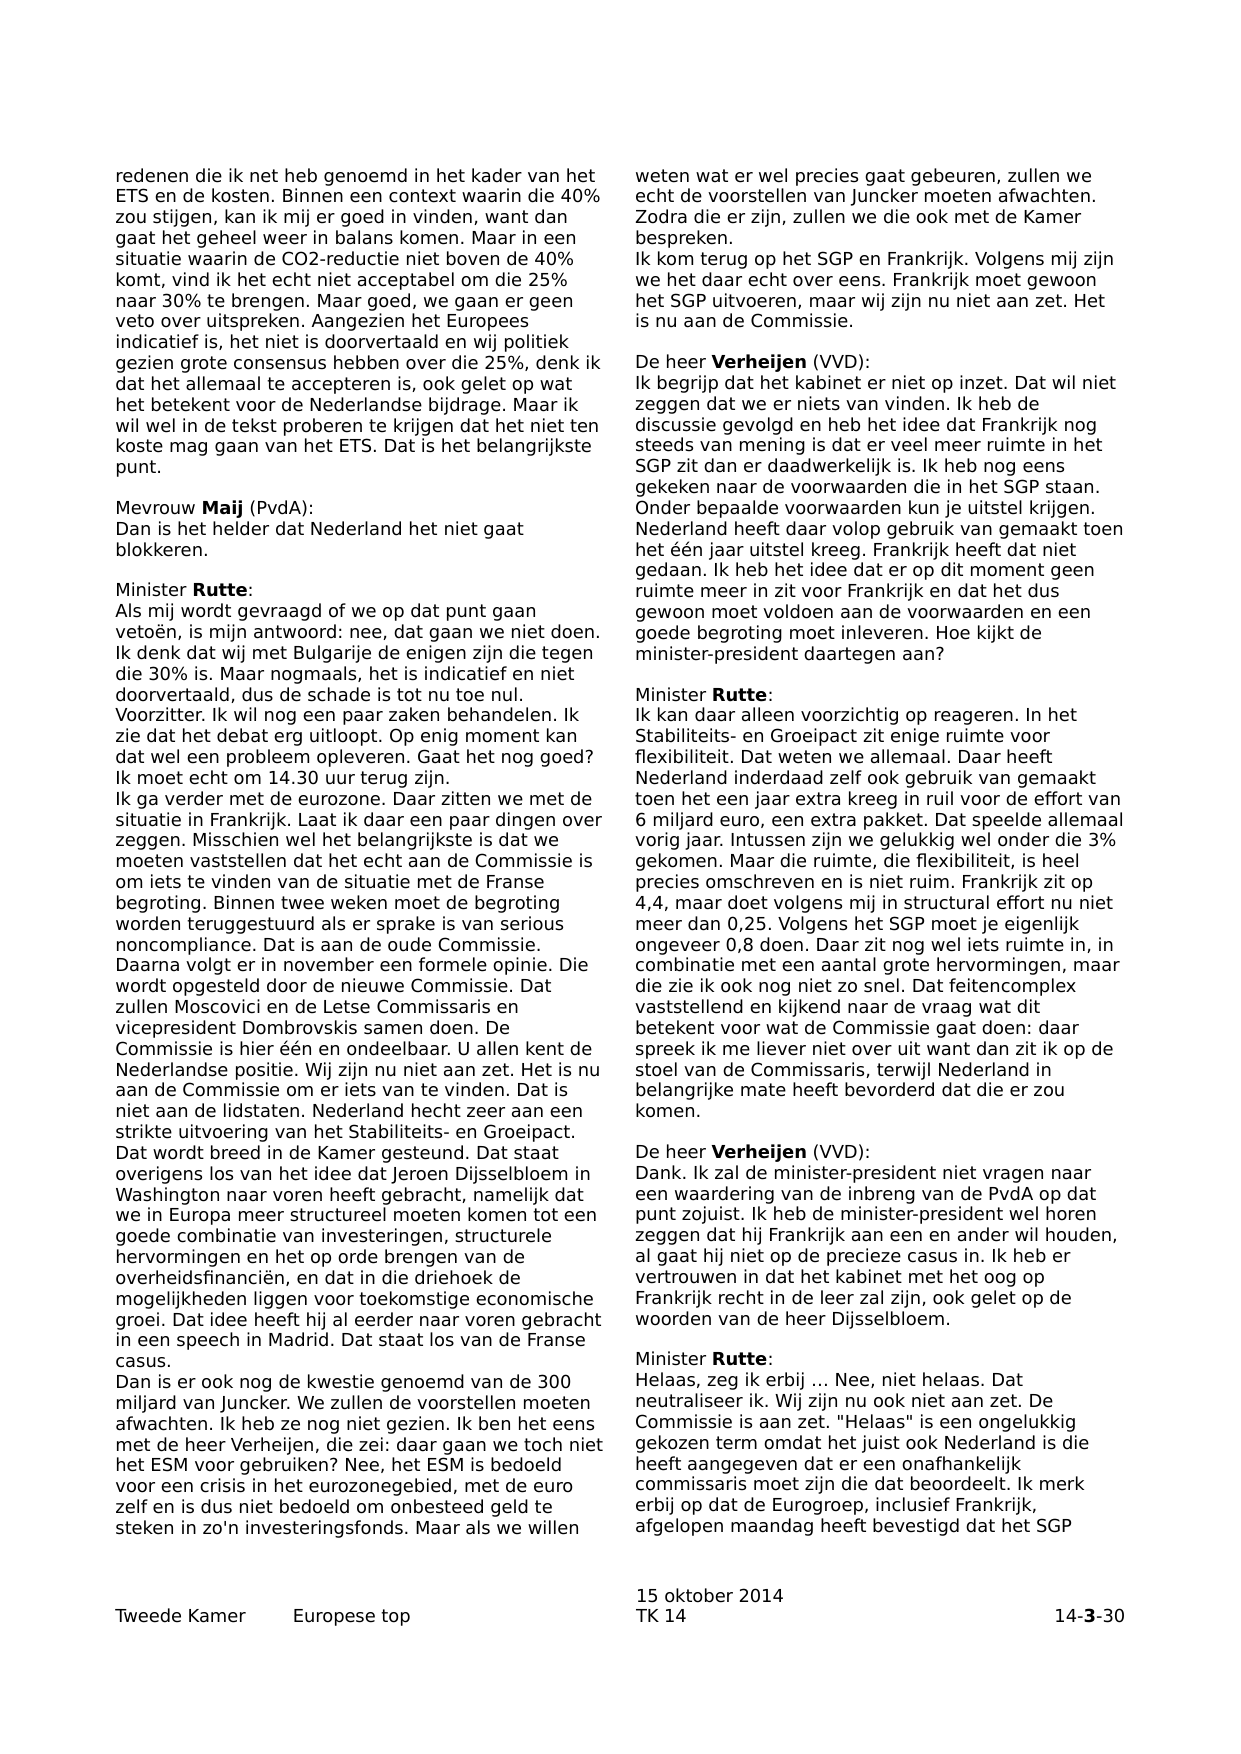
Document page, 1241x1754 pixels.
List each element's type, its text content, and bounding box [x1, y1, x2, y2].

text Minister Rutte: [635, 684, 1125, 705]
text Ik kom terug op het SGP en Frankrijk. Volgens mij zijn we het daar echt over eens. Frankrijk moet gewoon het SGP uitvoeren, maar wij zijn nu niet aan zet. Het is nu aan de Commissie. [635, 249, 1125, 332]
text De heer Verheijen (VVD): [635, 352, 1125, 373]
text Minister Rutte: [115, 580, 605, 601]
text Mevrouw Maij (PvdA): [115, 498, 605, 518]
text Ik kan daar alleen voorzichtig op reageren. In het Stabiliteits- en Groeipact zit enige ruimte voor flexibiliteit. Dat weten we allemaal. Daar heeft Nederland inderdaad zelf ook gebruik van gemaakt toen het een jaar extra kreeg in ruil voor de effort van 6 miljard euro, een extra pakket. Dat speelde allemaal vorig jaar. Intussen zijn we gelukkig wel onder die 3% gekomen. Maar die ruimte, die flexibiliteit, is heel precies omschreven en is niet ruim. Frankrijk zit op 4,4, maar doet volgens mij in structural effort nu niet meer dan 0,25. Volgens het SGP moet je eigenlijk ongeveer 0,8 doen. Daar zit nog wel iets ruimte in, in combinatie met een aantal grote hervormingen, maar die zie ik ook nog niet zo snel. Dat feitencomplex vaststellend en kijkend naar de vraag wat dit betekent voor wat de Commissie gaat doen: daar spreek ik me liever niet over uit want dan zit ik op de stoel van de Commissaris, terwijl Nederland in belangrijke mate heeft bevorderd dat die er zou komen. [635, 705, 1125, 1122]
text Ik ga verder met de eurozone. Daar zitten we met de situatie in Frankrijk. Laat ik daar een paar dingen over zeggen. Misschien wel het belangrijkste is dat we moeten vaststellen dat het echt aan de Commissie is om iets te vinden van de situatie met de Franse begroting. Binnen twee weken moet de begroting worden teruggestuurd als er sprake is van serious noncompliance. Dat is aan de oude Commissie. Daarna volgt er in november een formele opinie. Die wordt opgesteld door de nieuwe Commissie. Dat zullen Moscovici en de Letse Commissaris en vicepresident Dombrovskis samen doen. De Commissie is hier één en ondeelbaar. U allen kent de Nederlandse positie. Wij zijn nu niet aan zet. Het is nu aan de Commissie om er iets van te vinden. Dat is niet aan de lidstaten. Nederland hecht zeer aan een strikte uitvoering van het Stabiliteits- en Groeipact. Dat wordt breed in de Kamer gesteund. Dat staat overigens los van het idee dat Jeroen Dijsselbloem in Washington naar voren heeft gebracht, namelijk dat we in Europa meer structureel moeten komen tot een goede combinatie van investeringen, structurele hervormingen en het op orde brengen van de overheidsfinanciën, en dat in die driehoek de mogelijkheden liggen voor toekomstige economische groei. Dat idee heeft hij al eerder naar voren gebracht in een speech in Madrid. Dat staat los van de Franse casus. [115, 788, 605, 1372]
text Minister Rutte: [635, 1349, 1125, 1370]
text Dan is er ook nog de kwestie genoemd van de 300 miljard van Juncker. We zullen de voorstellen moeten afwachten. Ik heb ze nog niet gezien. Ik ben het eens met de heer Verheijen, die zei: daar gaan we toch niet het ESM voor gebruiken? Nee, het ESM is bedoeld voor een crisis in het eurozonegebied, met de euro zelf en is dus niet bedoeld om onbesteed geld te steken in zo'n investeringsfonds. Maar als we willen [115, 1372, 605, 1538]
text De heer Verheijen (VVD): [635, 1142, 1125, 1162]
text Helaas, zeg ik erbij … Nee, niet helaas. Dat neutraliseer ik. Wij zijn nu ook niet aan zet. De Commissie is aan zet. "Helaas" is een ongelukkig gekozen term omdat het juist ook Nederland is die heeft aangegeven dat er een onafhankelijk commissaris moet zijn die dat beoordeelt. Ik merk erbij op dat de Eurogroep, inclusief Frankrijk, afgelopen maandag heeft bevestigd dat het SGP [635, 1370, 1125, 1537]
text Dank. Ik zal de minister-president niet vragen naar een waardering van de inbreng van de PvdA op dat punt zojuist. Ik heb de minister-president wel horen zeggen dat hij Frankrijk aan een en ander wil houden, al gaat hij niet op de precieze casus in. Ik heb er vertrouwen in dat het kabinet met het oog op Frankrijk recht in de leer zal zijn, ook gelet op de woorden van de heer Dijsselbloem. [635, 1162, 1125, 1329]
text redenen die ik net heb genoemd in het kader van het ETS en de kosten. Binnen een context waarin die 40% zou stijgen, kan ik mij er goed in vinden, want dan gaat het geheel weer in balans komen. Maar in een situatie waarin de CO2-reductie niet boven de 40% komt, vind ik het echt niet acceptabel om die 25% naar 30% te brengen. Maar goed, we gaan er geen veto over uitspreken. Aangezien het Europees indicatief is, het niet is doorvertaald en wij politiek gezien grote consensus hebben over die 25%, denk ik dat het allemaal te accepteren is, ook gelet op wat het betekent voor de Nederlandse bijdrage. Maar ik wil wel in de tekst proberen te krijgen dat het niet ten koste mag gaan van het ETS. Dat is het belangrijkste punt. [115, 165, 605, 478]
text weten wat er wel precies gaat gebeuren, zullen we echt de voorstellen van Juncker moeten afwachten. Zodra die er zijn, zullen we die ook met de Kamer bespreken. [635, 165, 1125, 249]
text Ik begrijp dat het kabinet er niet op inzet. Dat wil niet zeggen dat we er niets van vinden. Ik heb de discussie gevolgd en heb het idee dat Frankrijk nog steeds van mening is dat er veel meer ruimte in het SGP zit dan er daadwerkelijk is. Ik heb nog eens gekeken naar de voorwaarden die in het SGP staan. Onder bepaalde voorwaarden kun je uitstel krijgen. Nederland heeft daar volop gebruik van gemaakt toen het één jaar uitstel kreeg. Frankrijk heeft dat niet gedaan. Ik heb het idee dat er op dit moment geen ruimte meer in zit voor Frankrijk en dat het dus gewoon moet voldoen aan de voorwaarden en een goede begroting moet inleveren. Hoe kijkt de minister-president daartegen aan? [635, 373, 1125, 664]
text Als mij wordt gevraagd of we op dat punt gaan vetoën, is mijn antwoord: nee, dat gaan we niet doen. Ik denk dat wij met Bulgarije de enigen zijn die tegen die 30% is. Maar nogmaals, het is indicatief en niet doorvertaald, dus de schade is tot nu toe nul. [115, 601, 605, 705]
text Dan is het helder dat Nederland het niet gaat blokkeren. [115, 518, 605, 560]
text Voorzitter. Ik wil nog een paar zaken behandelen. Ik zie dat het debat erg uitloopt. Op enig moment kan dat wel een probleem opleveren. Gaat het nog goed? Ik moet echt om 14.30 uur terug zijn. [115, 705, 605, 788]
